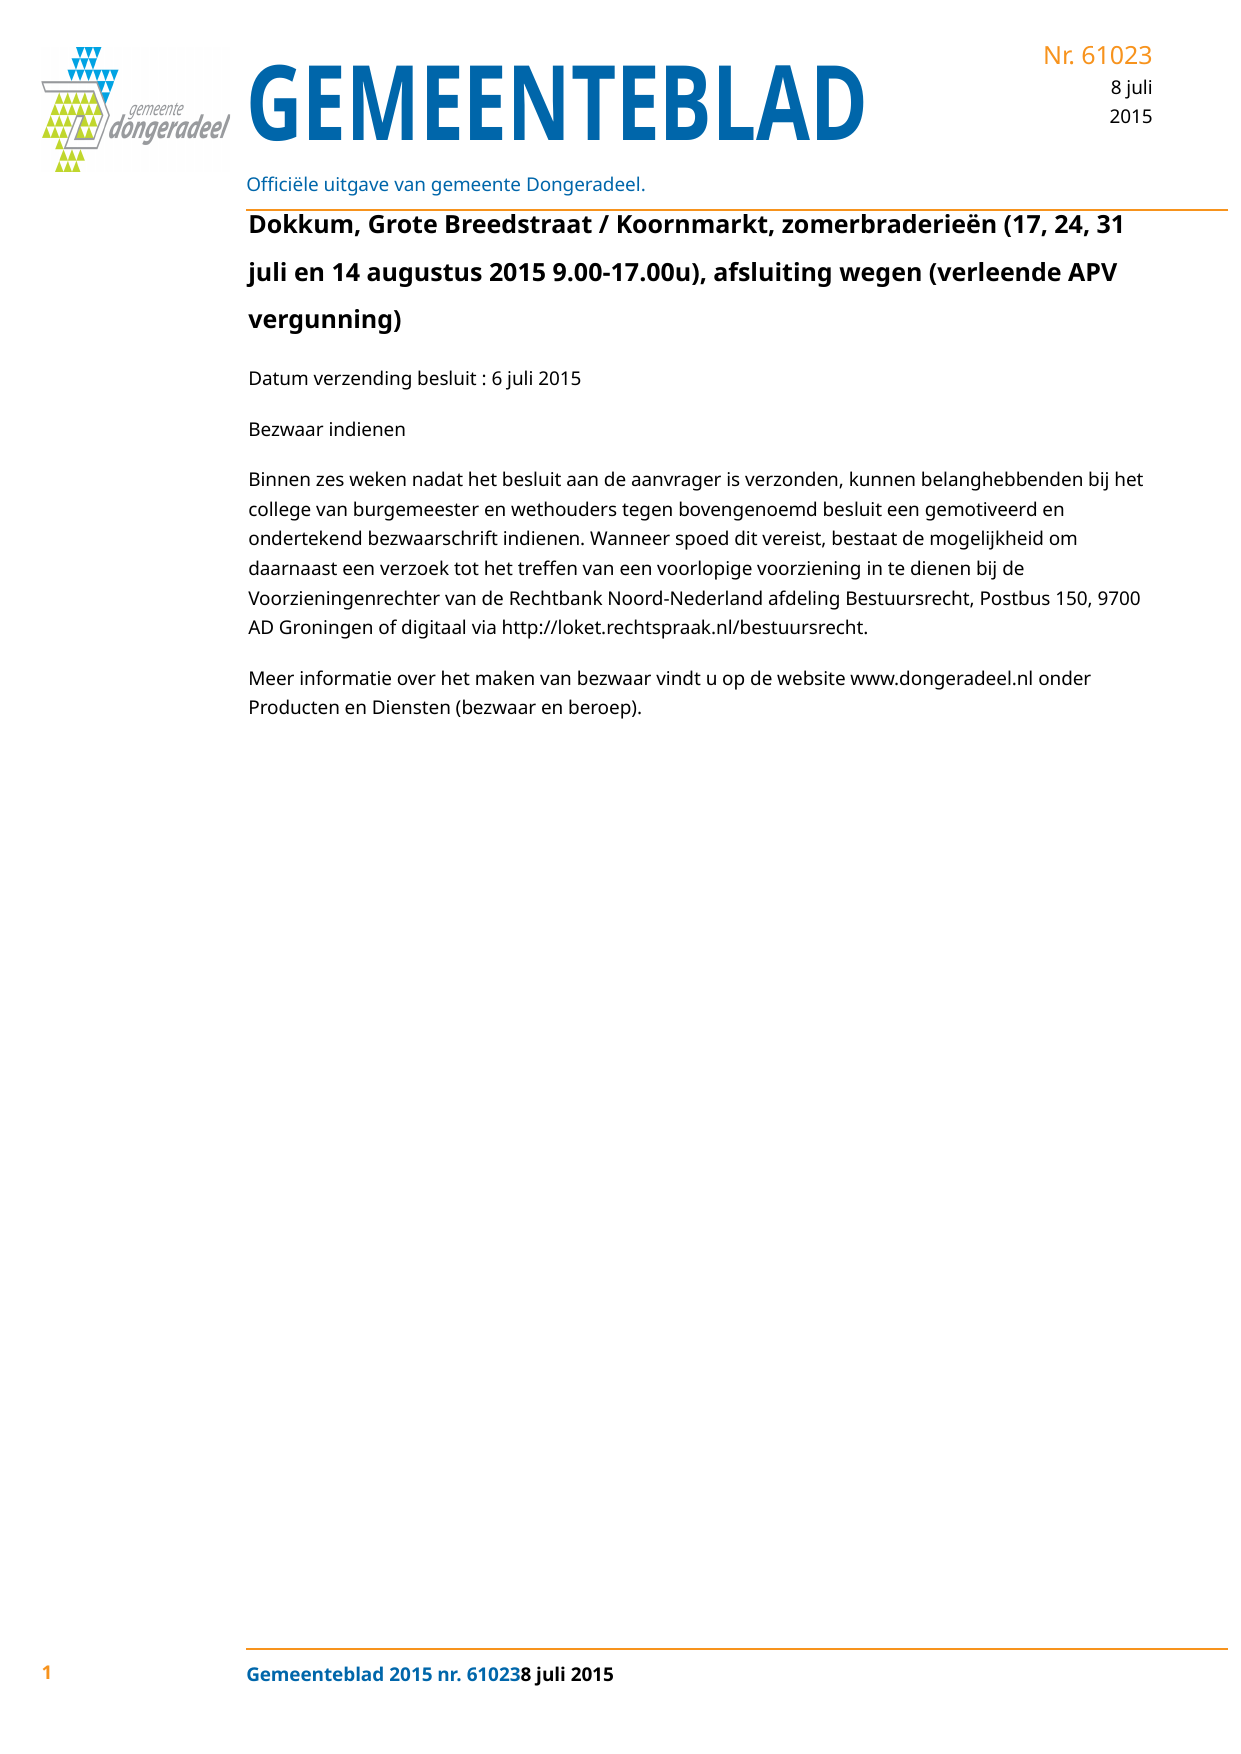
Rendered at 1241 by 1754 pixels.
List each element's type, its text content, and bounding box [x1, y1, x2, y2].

text Meer informatie over het maken van bezwaar vindt u op de website www.dongeradeel.nl onder Producten en Diensten (bezwaar en beroep). [248, 665, 1152, 720]
text Datum verzending besluit : 6 juli 2015 [248, 366, 1152, 391]
text Binnen zes weken nadat het besluit aan de aanvrager is verzonden, kunnen belanghebbenden bij het college van burgemeester en wethouders tegen bovengenoemd besluit een gemotiveerd en ondertekend bezwaarschrift indienen. Wanneer spoed dit vereist, bestaat de mogelijkheid om daarnaast een verzoek tot het treffen van een voorlopige voorziening in te dienen bij de Voorzieningenrechter van de Rechtbank Noord-Nederland afdeling Bestuursrecht, Postbus 150, 9700 AD Groningen of digitaal via http://loket.rechtspraak.nl/bestuursrecht. [248, 466, 1152, 640]
text Dokkum, Grote Breedstraat / Koornmarkt, zomerbraderieën (17, 24, 31 juli en 14 augustus 2015 9.00-17.00u), afsluiting wegen (verleende APV vergunning) [248, 211, 1152, 336]
picture [107, 73, 113, 80]
text Bezwaar indienen [248, 416, 1152, 442]
picture [99, 72, 104, 80]
picture [41, 47, 231, 172]
